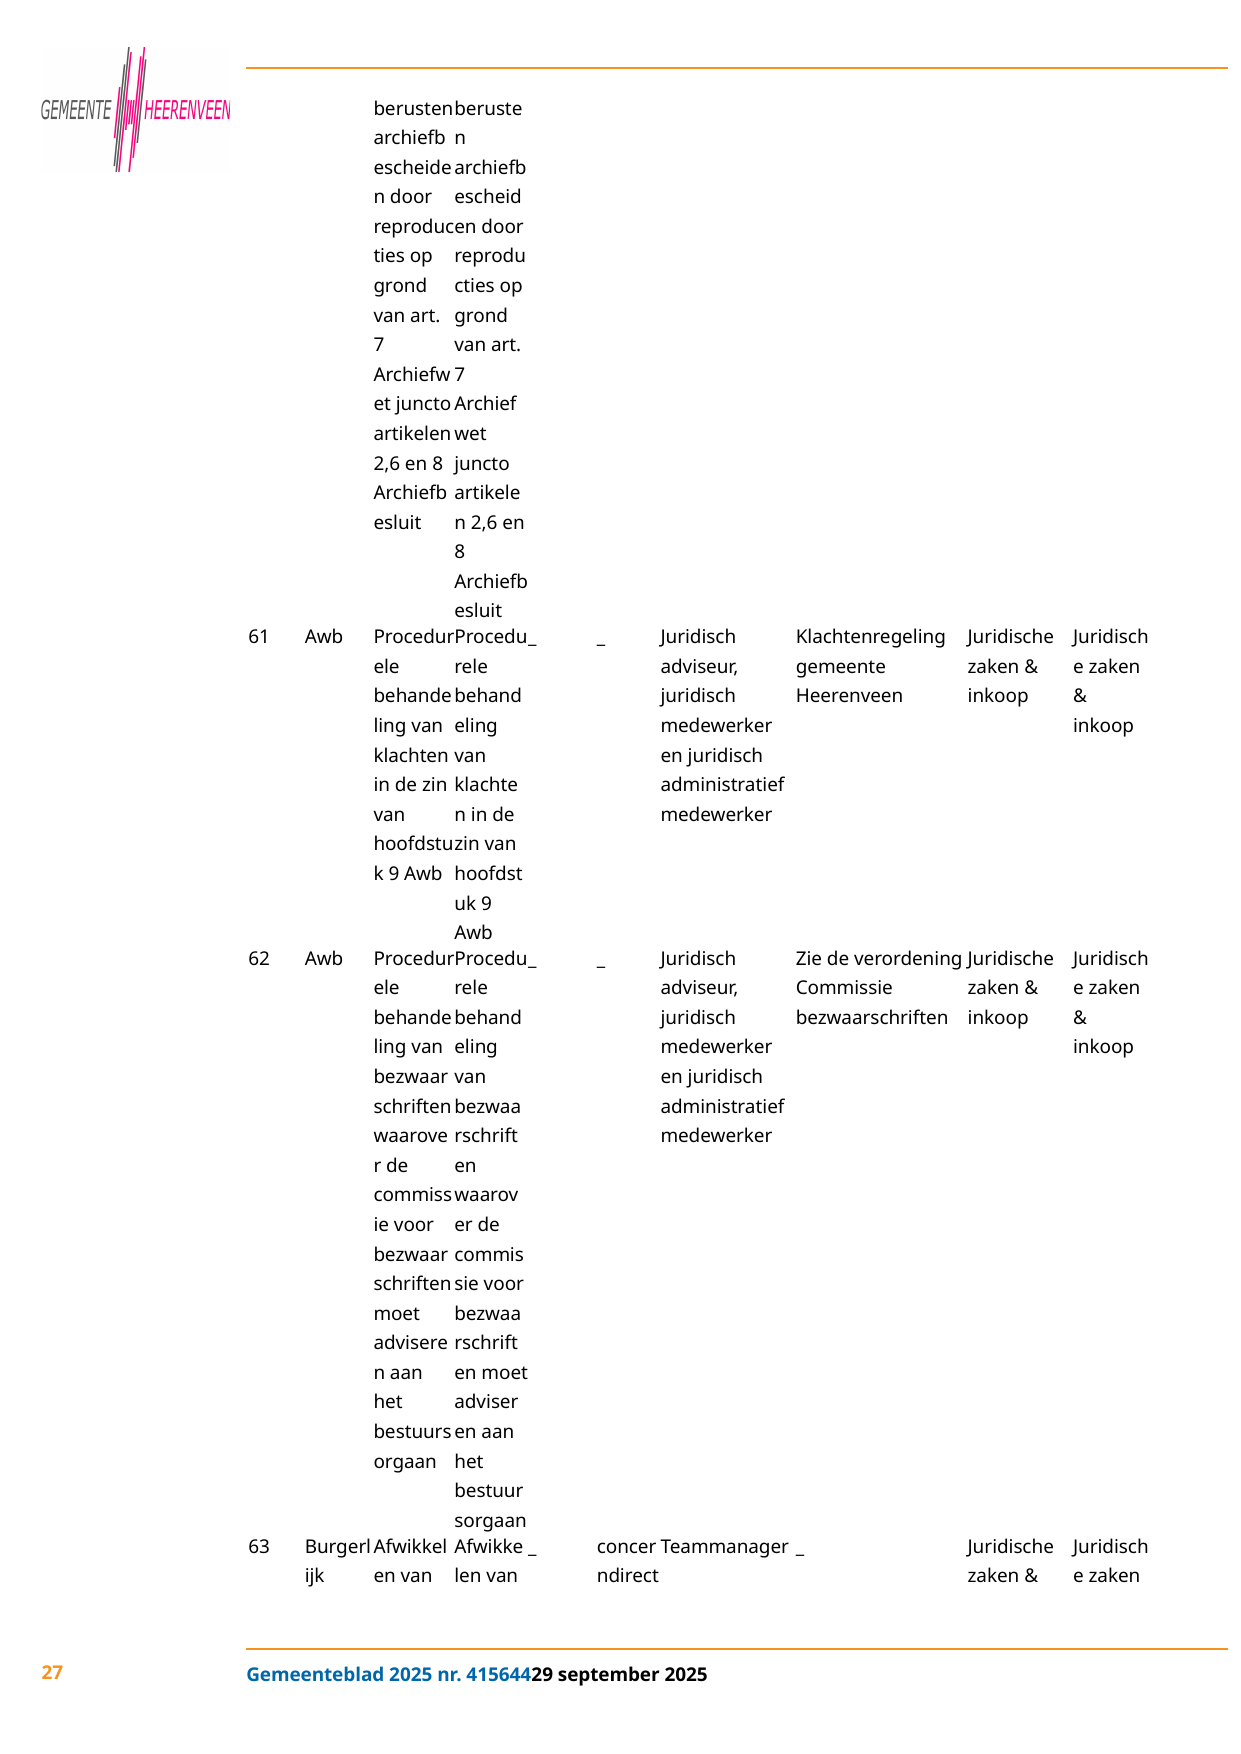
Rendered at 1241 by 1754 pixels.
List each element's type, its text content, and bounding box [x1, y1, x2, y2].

table_cell Juridische zaken & inkoop [968, 624, 1073, 945]
table_cell Zie de verordening Commissie bezwaarschriften [796, 945, 967, 1533]
table_cell Teammanager [660, 1533, 796, 1588]
table_cell Juridisch adviseur, juridisch medewerker en juridisch administratief medewerker [660, 945, 796, 1533]
table_cell Afwikkelen van [454, 1533, 528, 1588]
table_cell [968, 95, 1073, 623]
table_cell [248, 95, 304, 623]
table_cell berusten archiefbescheiden door reproducties op grond van art. 7 Archiefwet juncto artikelen 2,6 en 8 Archiefbesluit [454, 95, 528, 623]
table_cell [597, 95, 660, 623]
table_cell Procedurele behandeling van klachten in de zin van hoofdstuk 9 Awb [373, 624, 454, 945]
table_cell [660, 95, 796, 623]
table_cell [1073, 95, 1152, 623]
table_cell _ [528, 624, 597, 945]
picture [41, 47, 231, 172]
table_cell berusten archiefbescheiden door reproducties op grond van art. 7 Archiefwet juncto artikelen 2,6 en 8 Archiefbesluit [373, 95, 454, 623]
table_cell 62 [248, 945, 304, 1533]
table_cell Procedurele behandeling van bezwaarschriften waarover de commissie voor bezwaarschriften moet adviseren aan het bestuursorgaan [373, 945, 454, 1533]
table_cell Klachtenregeling gemeente Heerenveen [796, 624, 967, 945]
table_cell _ [796, 1533, 967, 1588]
table_cell Procedurele behandeling van bezwaarschriften waarover de commissie voor bezwaarschriften moet adviseren aan het bestuursorgaan [454, 945, 528, 1533]
table_cell [796, 95, 967, 623]
table_cell Awb [305, 945, 373, 1533]
table_cell Juridische zaken & inkoop [1073, 945, 1152, 1533]
table_cell [528, 95, 597, 623]
table_cell Afwikkelen van [373, 1533, 454, 1588]
table_cell _ [597, 945, 660, 1533]
table_cell Awb [305, 624, 373, 945]
table_cell Juridische zaken & inkoop [968, 945, 1073, 1533]
table_cell Juridische zaken & inkoop [1073, 624, 1152, 945]
table_cell concerndirect [597, 1533, 660, 1588]
table_cell 61 [248, 624, 304, 945]
table_cell Burgerlijk [305, 1533, 373, 1588]
table_cell _ [528, 1533, 597, 1588]
table_cell Juridische zaken & [968, 1533, 1073, 1588]
table_cell [305, 95, 373, 623]
table_cell Juridisch adviseur, juridisch medewerker en juridisch administratief medewerker [660, 624, 796, 945]
table_cell 63 [248, 1533, 304, 1588]
table_cell _ [597, 624, 660, 945]
table_cell _ [528, 945, 597, 1533]
table_cell Juridische zaken [1073, 1533, 1152, 1588]
table_cell Procedurele behandeling van klachten in de zin van hoofdstuk 9 Awb [454, 624, 528, 945]
